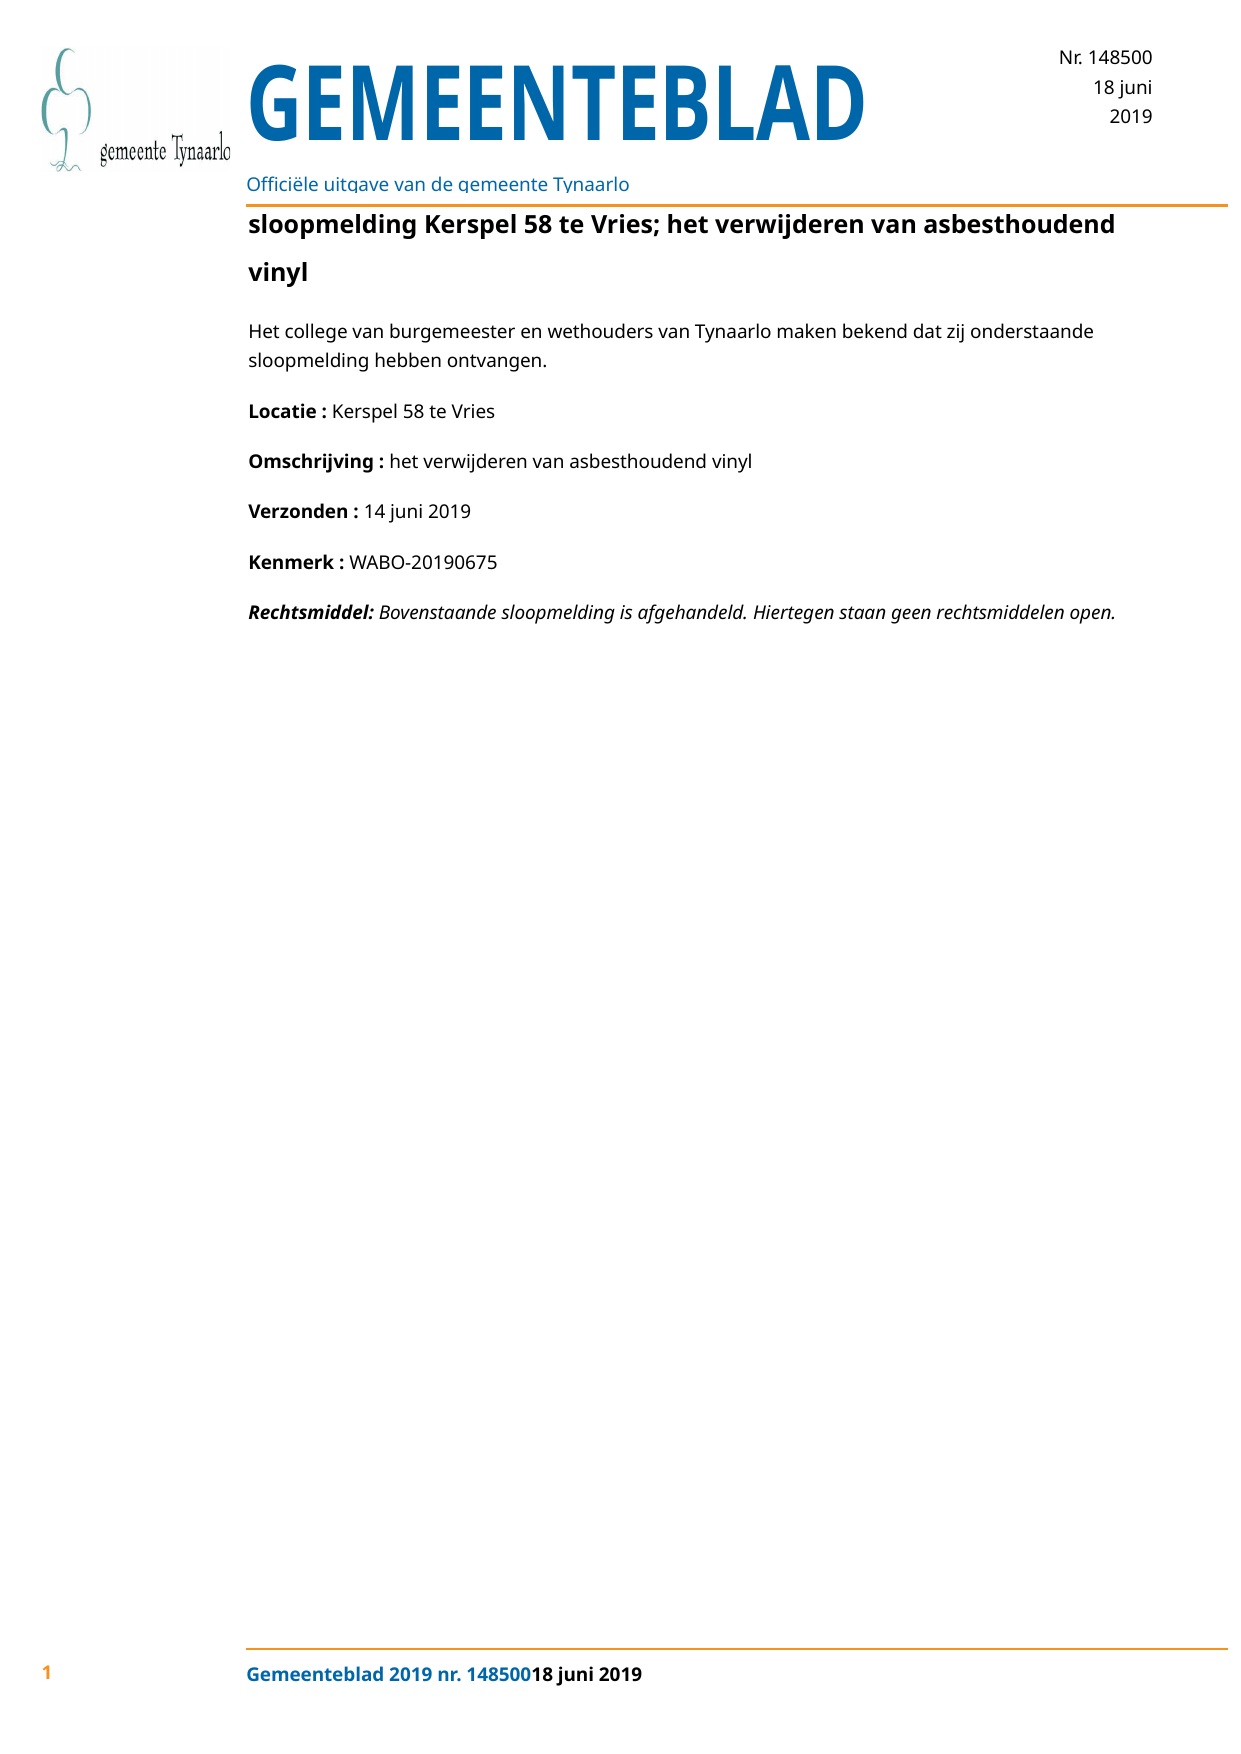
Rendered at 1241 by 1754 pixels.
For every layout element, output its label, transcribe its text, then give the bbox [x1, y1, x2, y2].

text sloopmelding Kerspel 58 te Vries; het verwijderen van asbesthoudend vinyl [248, 207, 1152, 288]
text Omschrijving : het verwijderen van asbesthoudend vinyl [248, 448, 1152, 474]
text Verzonden : 14 juni 2019 [248, 499, 1152, 524]
text Locatie : Kerspel 58 te Vries [248, 398, 1152, 424]
text Kenmerk : WABO-20190675 [248, 549, 1152, 575]
text Het college van burgemeester en wethouders van Tynaarlo maken bekend dat zij onderstaande sloopmelding hebben ontvangen. [248, 318, 1152, 373]
picture [41, 47, 231, 172]
text Rechtsmiddel: Bovenstaande sloopmelding is afgehandeld. Hiertegen staan geen rechtsmiddelen open. [248, 599, 1152, 625]
